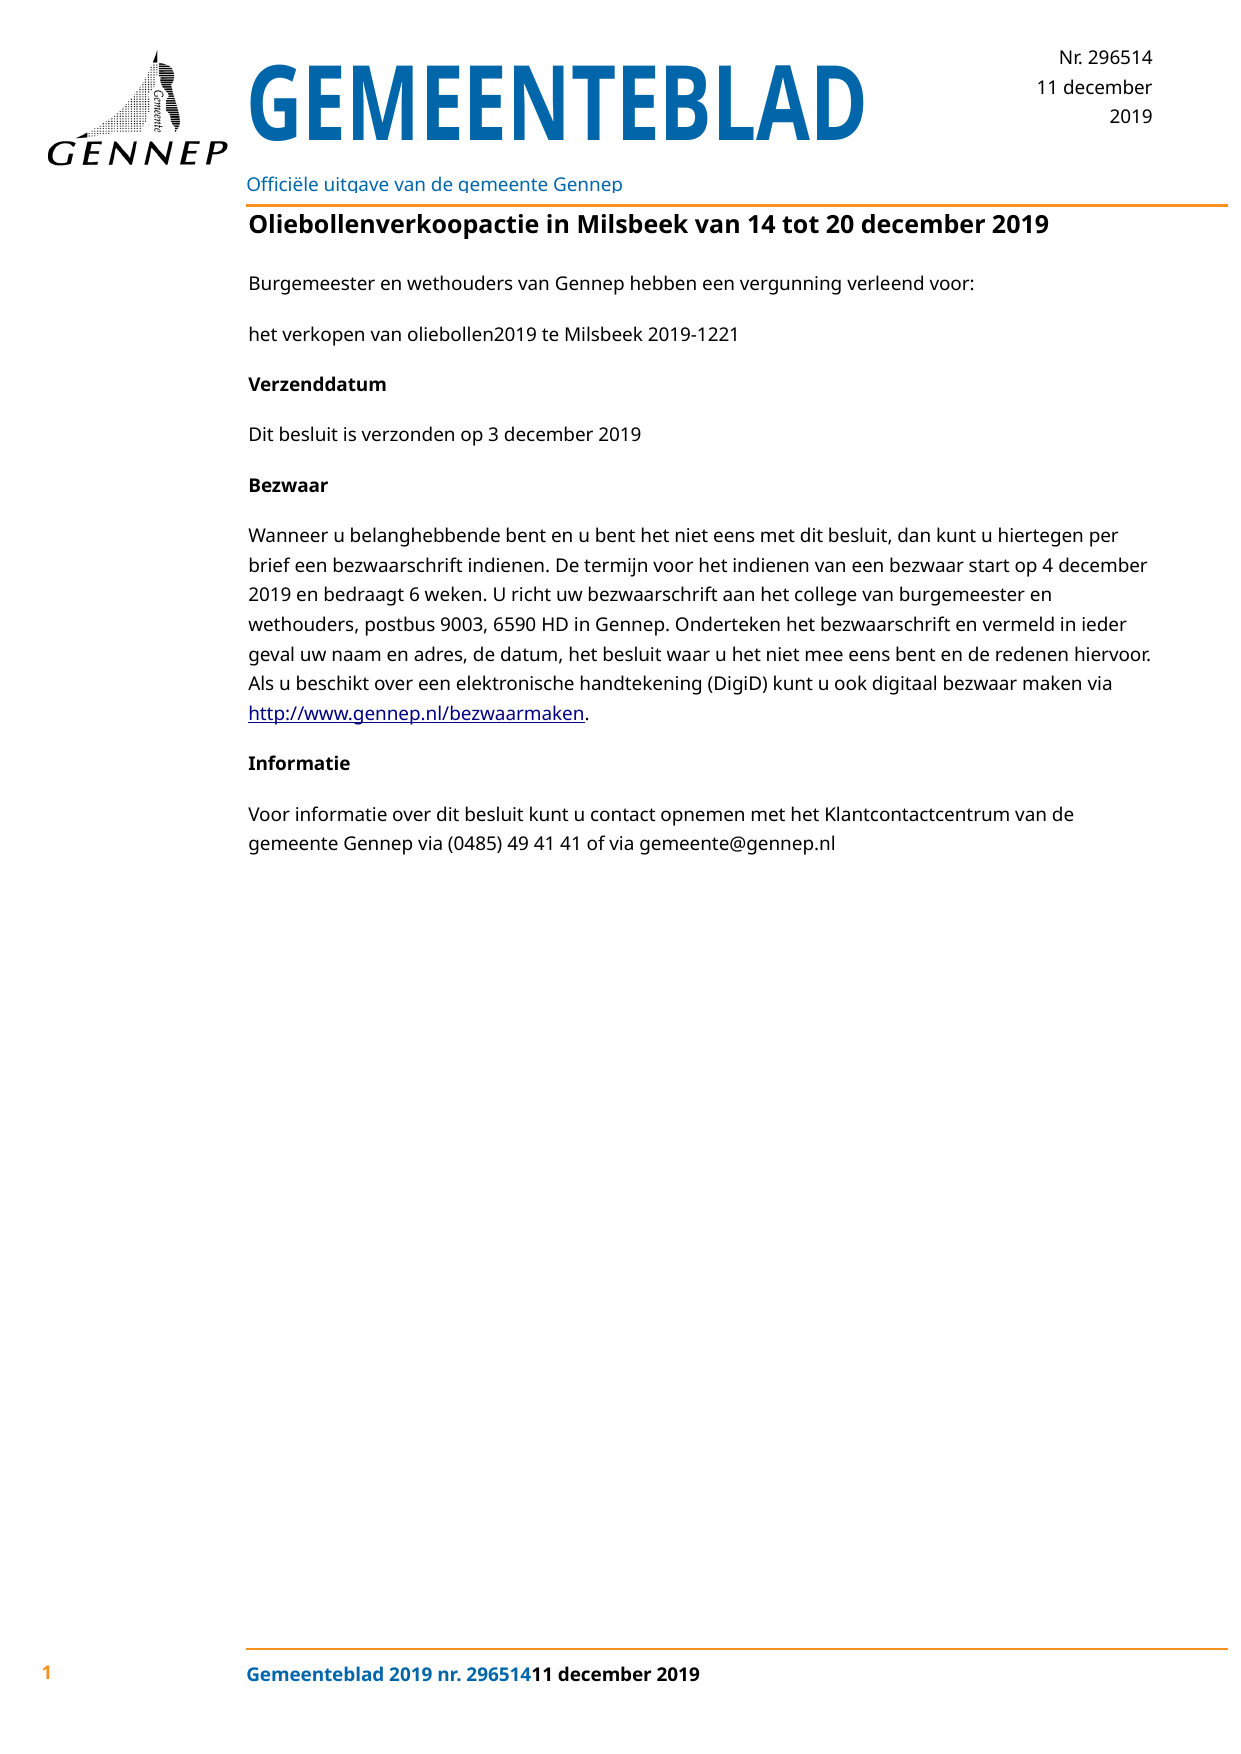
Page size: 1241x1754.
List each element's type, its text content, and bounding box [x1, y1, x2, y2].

text Burgemeester en wethouders van Gennep hebben een vergunning verleend voor: [248, 270, 1152, 296]
text Verzenddatum [248, 371, 1152, 397]
picture [41, 47, 231, 172]
text Oliebollenverkoopactie in Milsbeek van 14 tot 20 december 2019 [248, 207, 1152, 241]
text Bezwaar [248, 472, 1152, 498]
text Wanneer u belanghebbende bent en u bent het niet eens met dit besluit, dan kunt u hiertegen per brief een bezwaarschrift indienen. De termijn voor het indienen van een bezwaar start op 4 december 2019 en bedraagt 6 weken. U richt uw bezwaarschrift aan het college van burgemeester en wethouders, postbus 9003, 6590 HD in Gennep. Onderteken het bezwaarschrift en vermeld in ieder geval uw naam en adres, de datum, het besluit waar u het niet mee eens bent en de redenen hiervoor. Als u beschikt over een elektronische handtekening (DigiD) kunt u ook digitaal bezwaar maken via http://www.gennep.nl/bezwaarmaken. [248, 522, 1152, 726]
text Dit besluit is verzonden op 3 december 2019 [248, 422, 1152, 447]
text Informatie [248, 750, 1152, 776]
text Voor informatie over dit besluit kunt u contact opnemen met het Klantcontactcentrum van de gemeente Gennep via (0485) 49 41 41 of via gemeente@gennep.nl [248, 801, 1152, 856]
text het verkopen van oliebollen2019 te Milsbeek 2019-1221 [248, 321, 1152, 346]
